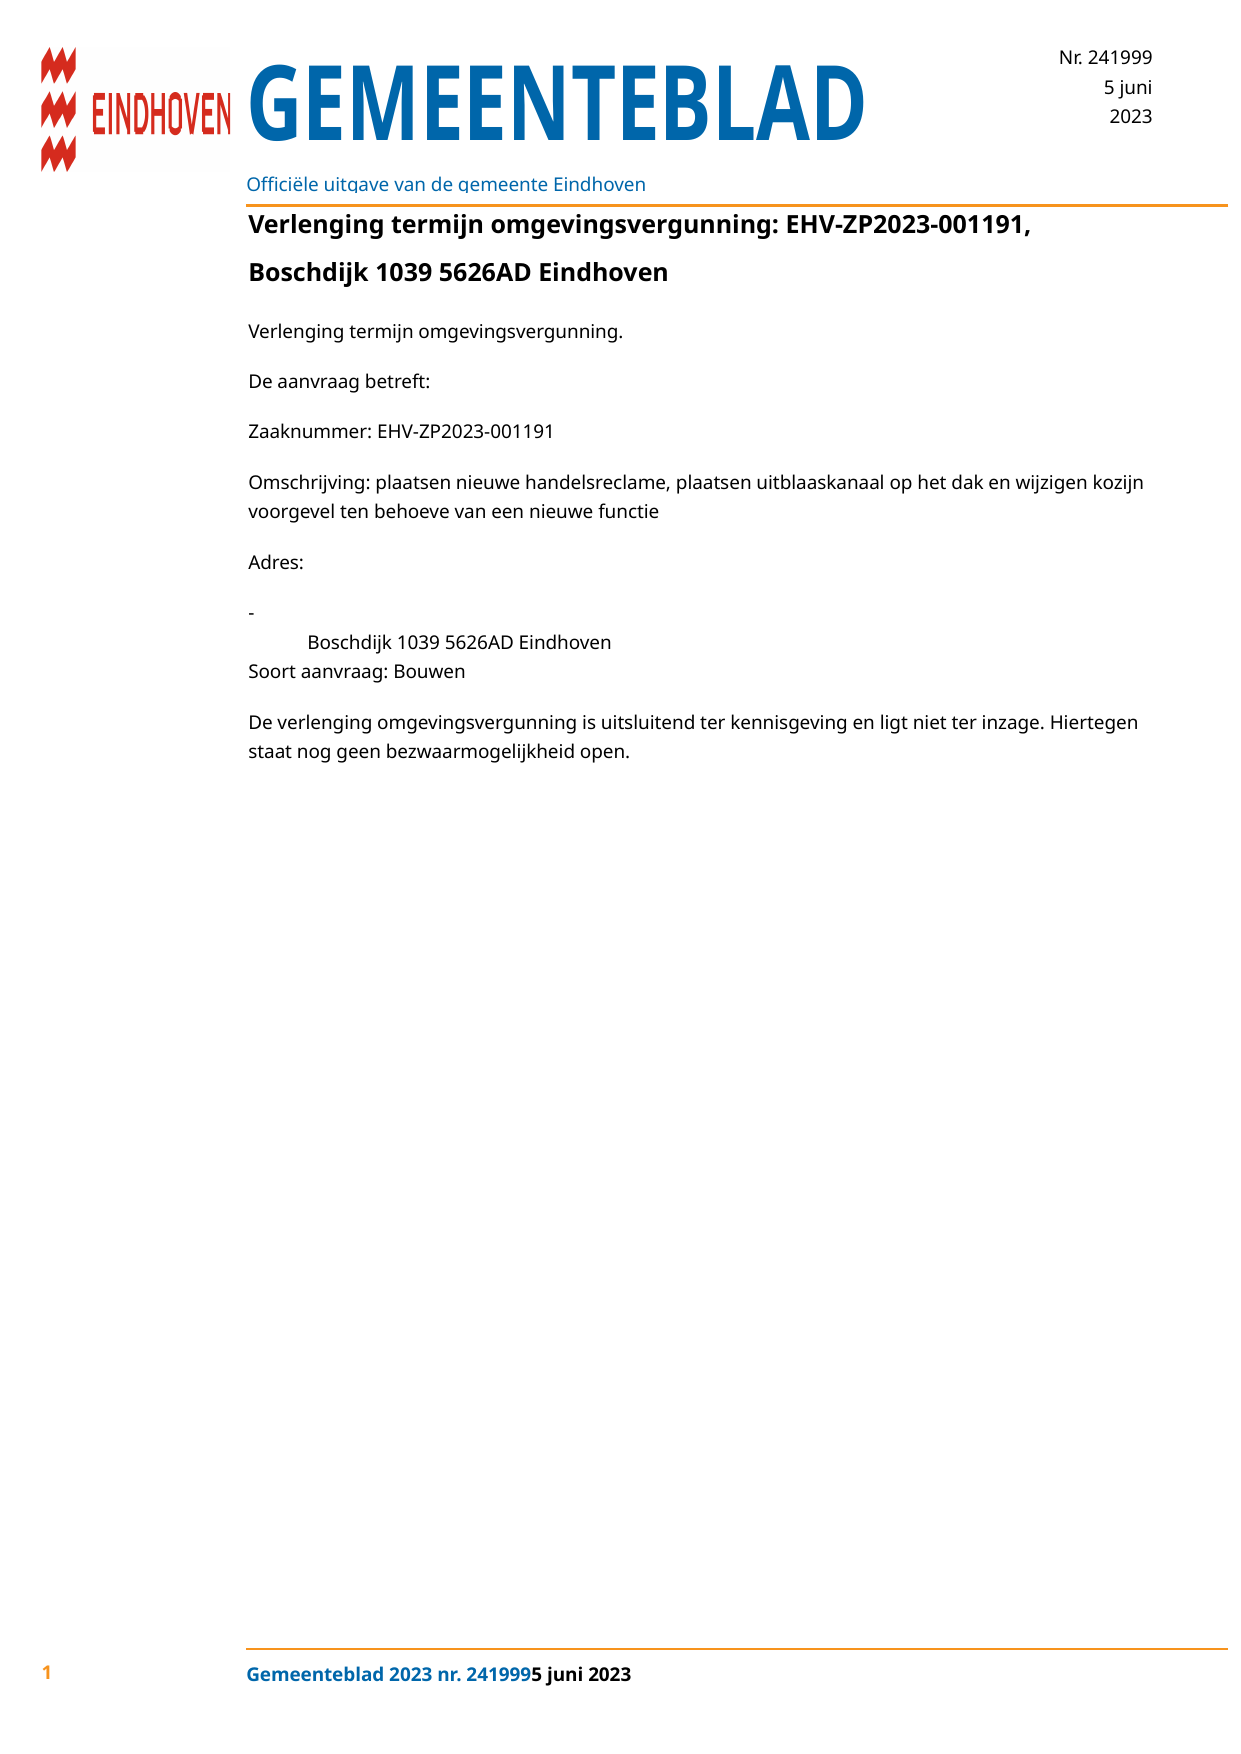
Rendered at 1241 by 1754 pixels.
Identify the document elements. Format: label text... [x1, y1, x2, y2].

text Verlenging termijn omgevingsvergunning. [248, 318, 1152, 344]
text De aanvraag betreft: [248, 368, 1152, 394]
list Boschdijk 1039 5626AD Eindhoven [248, 629, 1152, 655]
picture [41, 47, 231, 172]
text De verlenging omgevingsvergunning is uitsluitend ter kennisgeving en ligt niet ter inzage. Hiertegen staat nog geen bezwaarmogelijkheid open. [248, 709, 1152, 764]
text Verlenging termijn omgevingsvergunning: EHV-ZP2023-001191, Boschdijk 1039 5626AD Eindhoven [248, 207, 1152, 288]
text Zaaknummer: EHV-ZP2023-001191 [248, 419, 1152, 444]
text Adres: [248, 549, 1152, 575]
text Omschrijving: plaatsen nieuwe handelsreclame, plaatsen uitblaaskanaal op het dak en wijzigen kozijn voorgevel ten behoeve van een nieuwe functie [248, 469, 1152, 524]
text Soort aanvraag: Bouwen [248, 659, 1152, 684]
